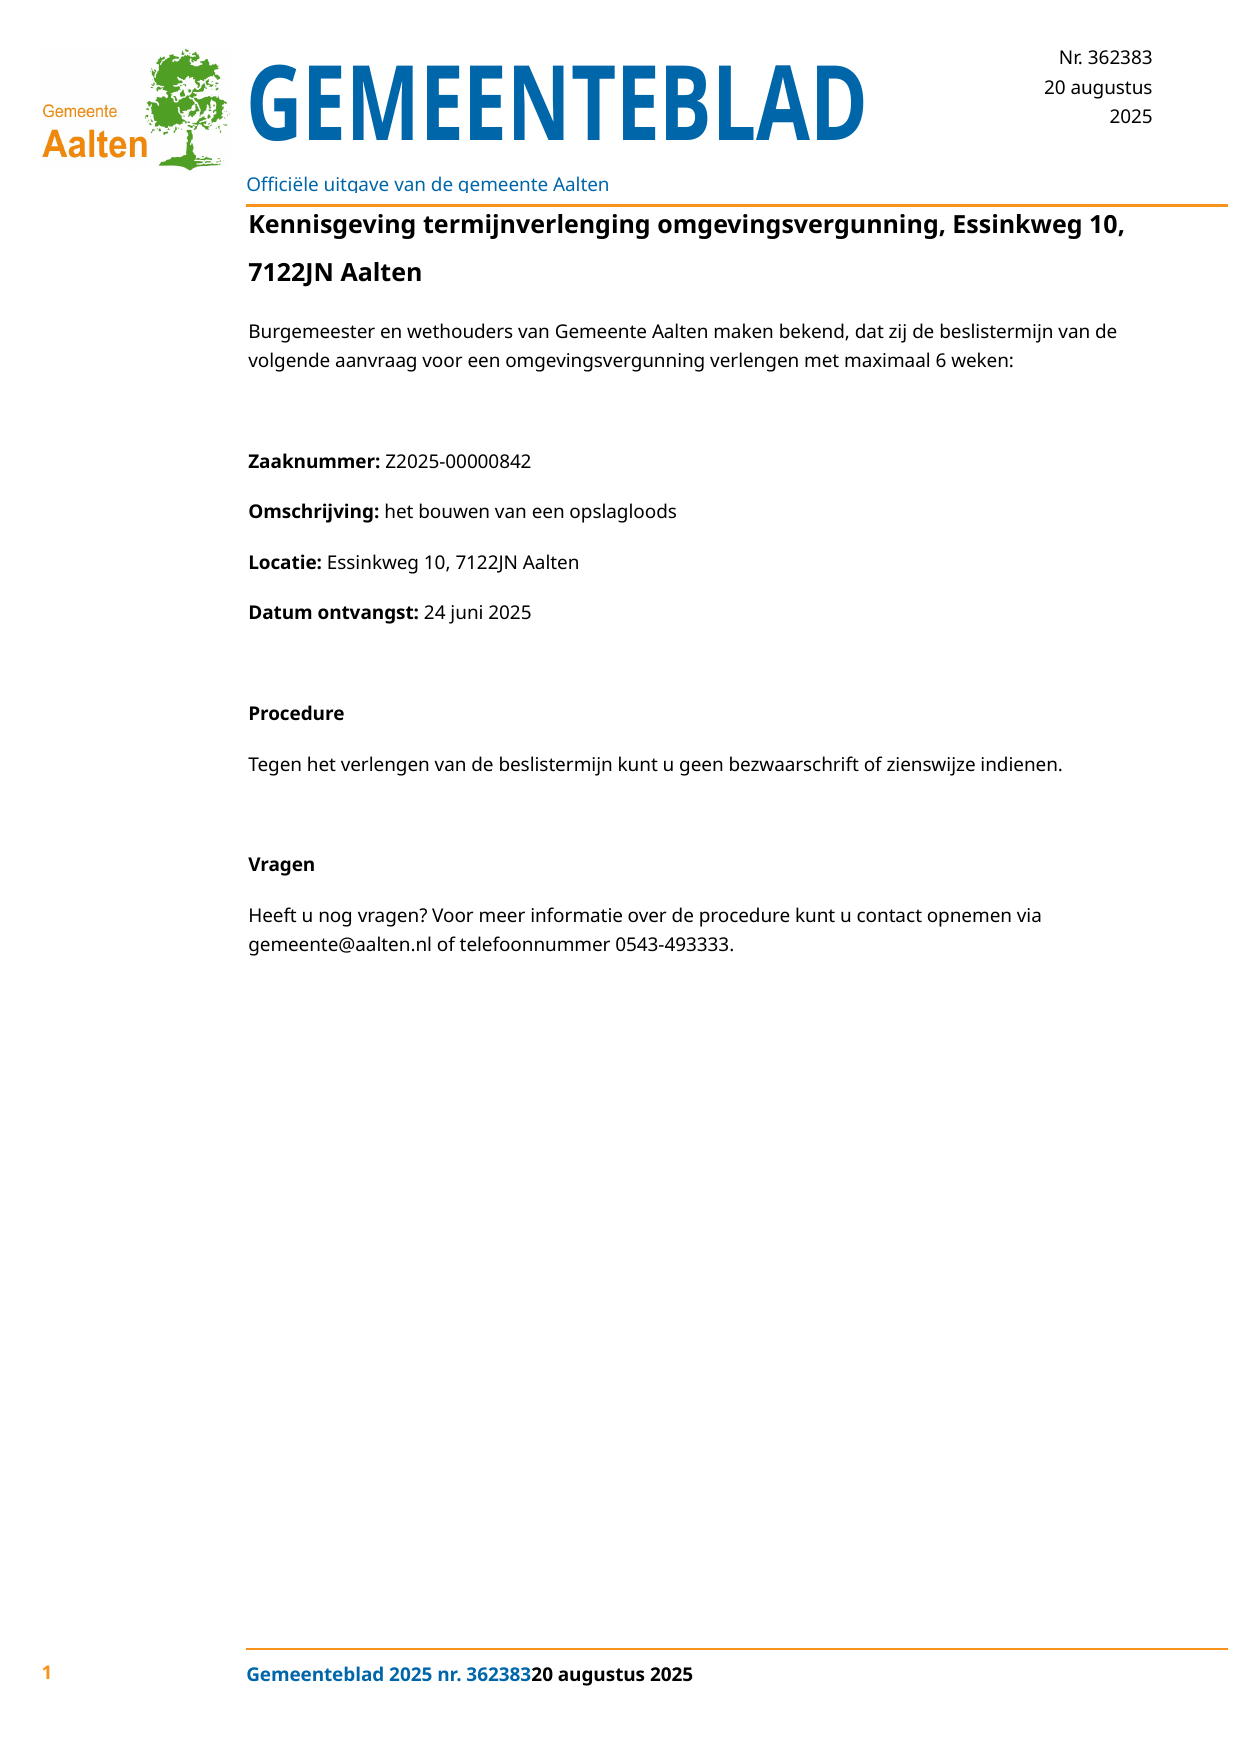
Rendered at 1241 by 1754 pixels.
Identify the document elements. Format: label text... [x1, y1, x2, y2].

text Heeft u nog vragen? Voor meer informatie over de procedure kunt u contact opnemen via gemeente@aalten.nl of telefoonnummer 0543-493333. [248, 902, 1152, 957]
text Omschrijving: het bouwen van een opslagloods [248, 499, 1152, 524]
text Tegen het verlengen van de beslistermijn kunt u geen bezwaarschrift of zienswijze indienen. [248, 751, 1152, 777]
text Locatie: Essinkweg 10, 7122JN Aalten [248, 549, 1152, 575]
text Zaaknummer: Z2025-00000842 [248, 448, 1152, 474]
text Procedure [248, 700, 1152, 726]
text Burgemeester en wethouders van Gemeente Aalten maken bekend, dat zij de beslistermijn van de volgende aanvraag voor een omgevingsvergunning verlengen met maximaal 6 weken: [248, 318, 1152, 373]
picture [41, 47, 231, 172]
text Kennisgeving termijnverlenging omgevingsvergunning, Essinkweg 10, 7122JN Aalten [248, 207, 1152, 288]
text Vragen [248, 852, 1152, 877]
text Datum ontvangst: 24 juni 2025 [248, 599, 1152, 625]
